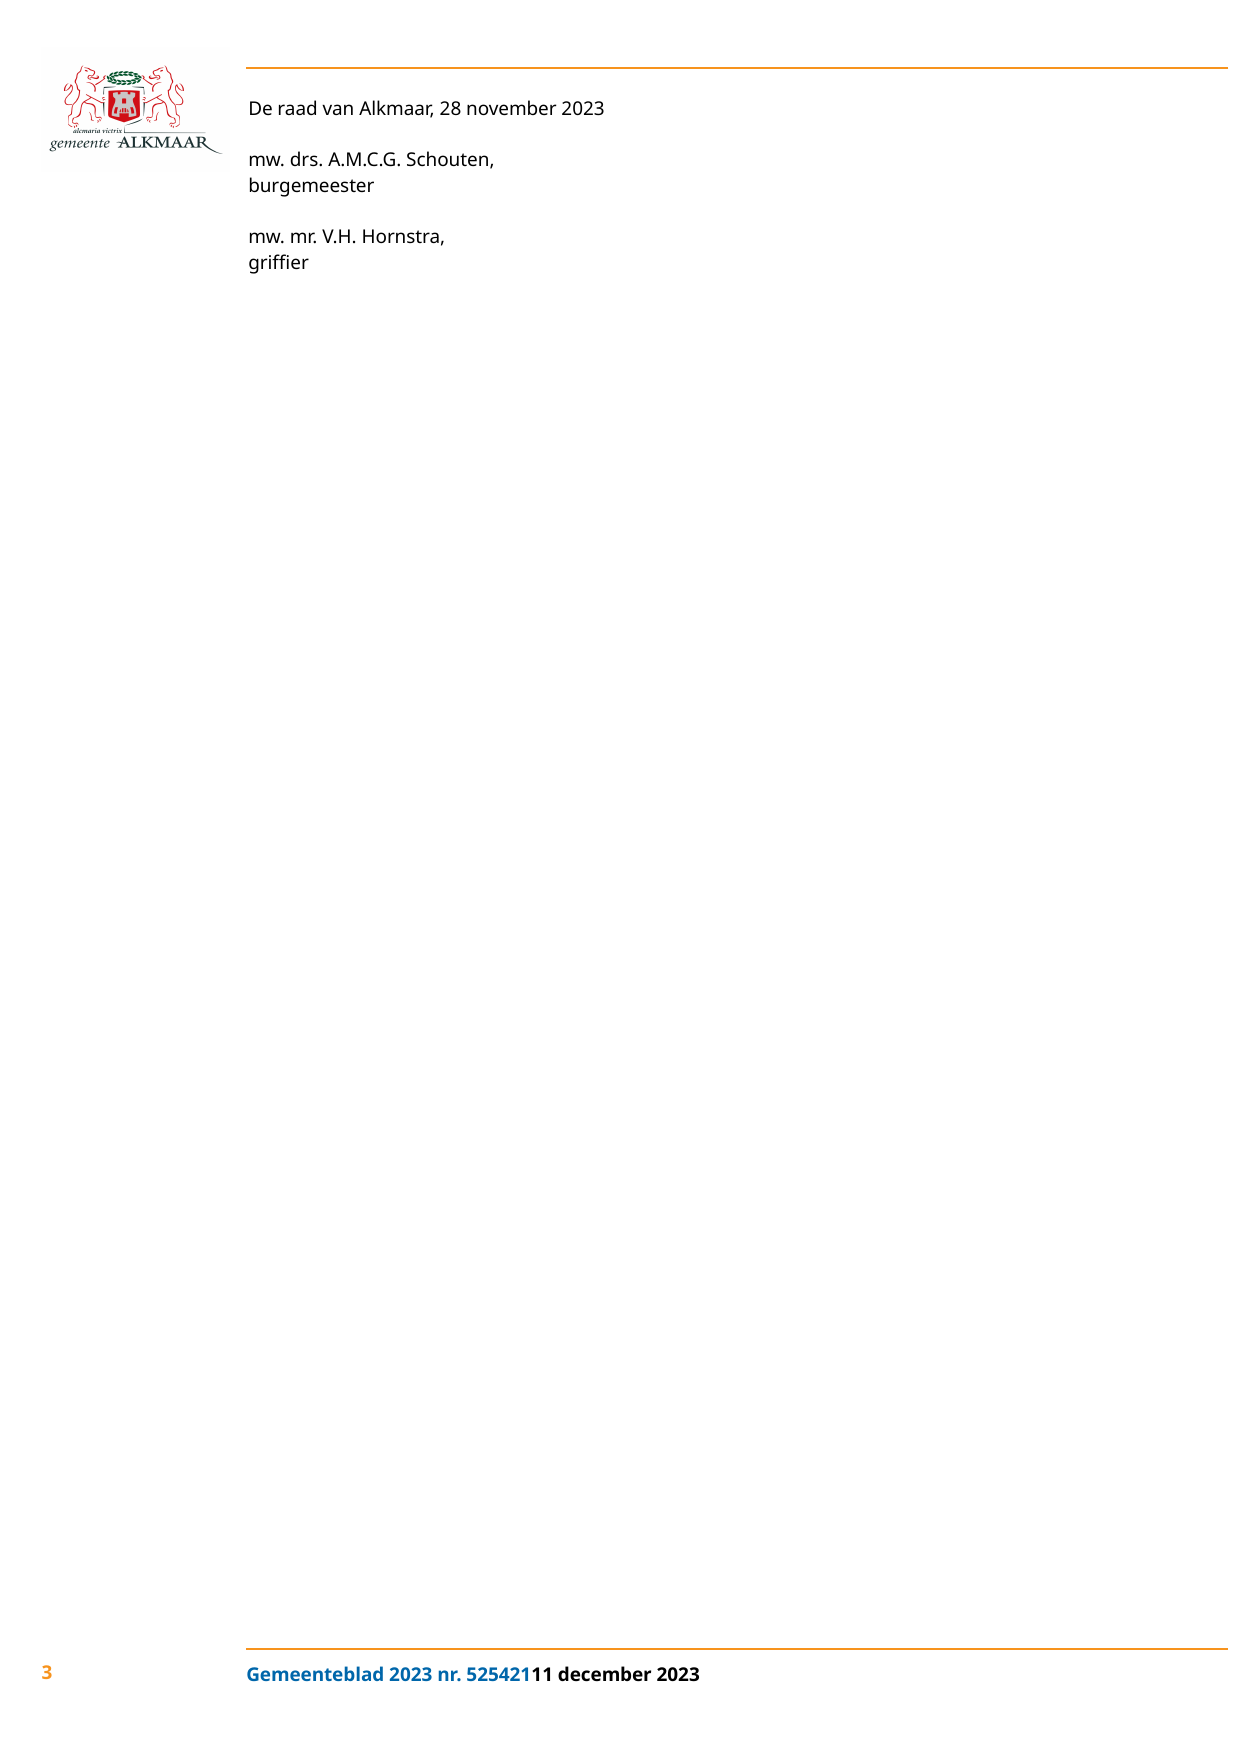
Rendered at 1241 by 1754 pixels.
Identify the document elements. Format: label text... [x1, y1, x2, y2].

text griffier [248, 249, 1152, 275]
text De raad van Alkmaar, 28 november 2023 [248, 95, 1152, 121]
text mw. mr. V.H. Hornstra, [248, 223, 1152, 249]
text burgemeester [248, 172, 1152, 198]
picture [41, 47, 231, 172]
text mw. drs. A.M.C.G. Schouten, [248, 146, 1152, 172]
